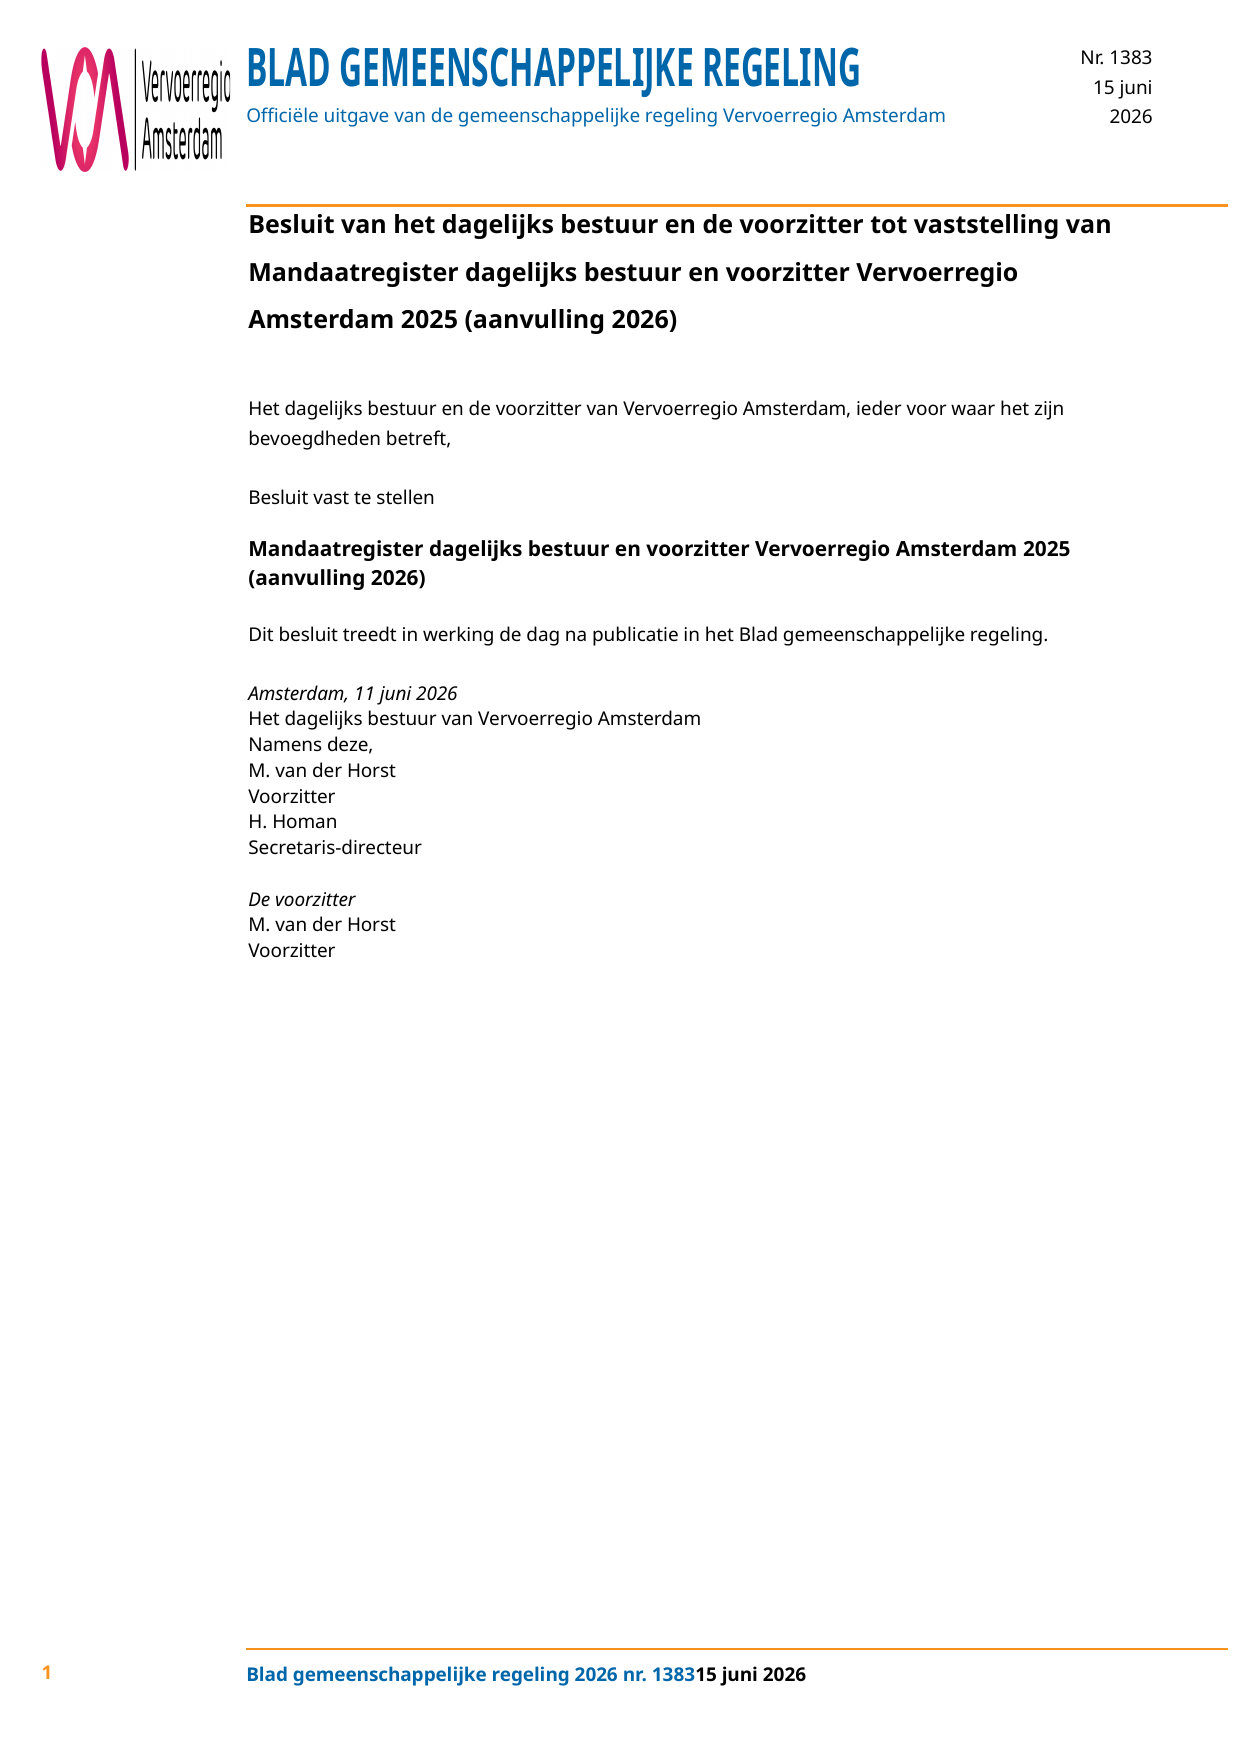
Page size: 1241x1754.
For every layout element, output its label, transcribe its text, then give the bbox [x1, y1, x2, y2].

text Het dagelijks bestuur van Vervoerregio Amsterdam [248, 706, 1152, 731]
text Voorzitter [248, 937, 1152, 963]
text Voorzitter [248, 783, 1152, 808]
text Amsterdam, 11 juni 2026 [248, 680, 1152, 706]
text Besluit vast te stellen [248, 484, 1152, 509]
text H. Homan [248, 808, 1152, 834]
text Dit besluit treedt in werking de dag na publicatie in het Blad gemeenschappelijke regeling. [248, 621, 1152, 646]
text M. van der Horst [248, 757, 1152, 783]
text Besluit van het dagelijks bestuur en de voorzitter tot vaststelling van Mandaatregister dagelijks bestuur en voorzitter Vervoerregio Amsterdam 2025 (aanvulling 2026) [248, 207, 1152, 336]
picture [41, 47, 231, 172]
text De voorzitter [248, 886, 1152, 911]
text M. van der Horst [248, 911, 1152, 937]
text Het dagelijks bestuur en de voorzitter van Vervoerregio Amsterdam, ieder voor waar het zijn bevoegdheden betreft, [248, 395, 1152, 450]
text Mandaatregister dagelijks bestuur en voorzitter Vervoerregio Amsterdam 2025 (aanvulling 2026) [248, 534, 1152, 591]
text Namens deze, [248, 731, 1152, 757]
text Secretaris-directeur [248, 834, 1152, 860]
